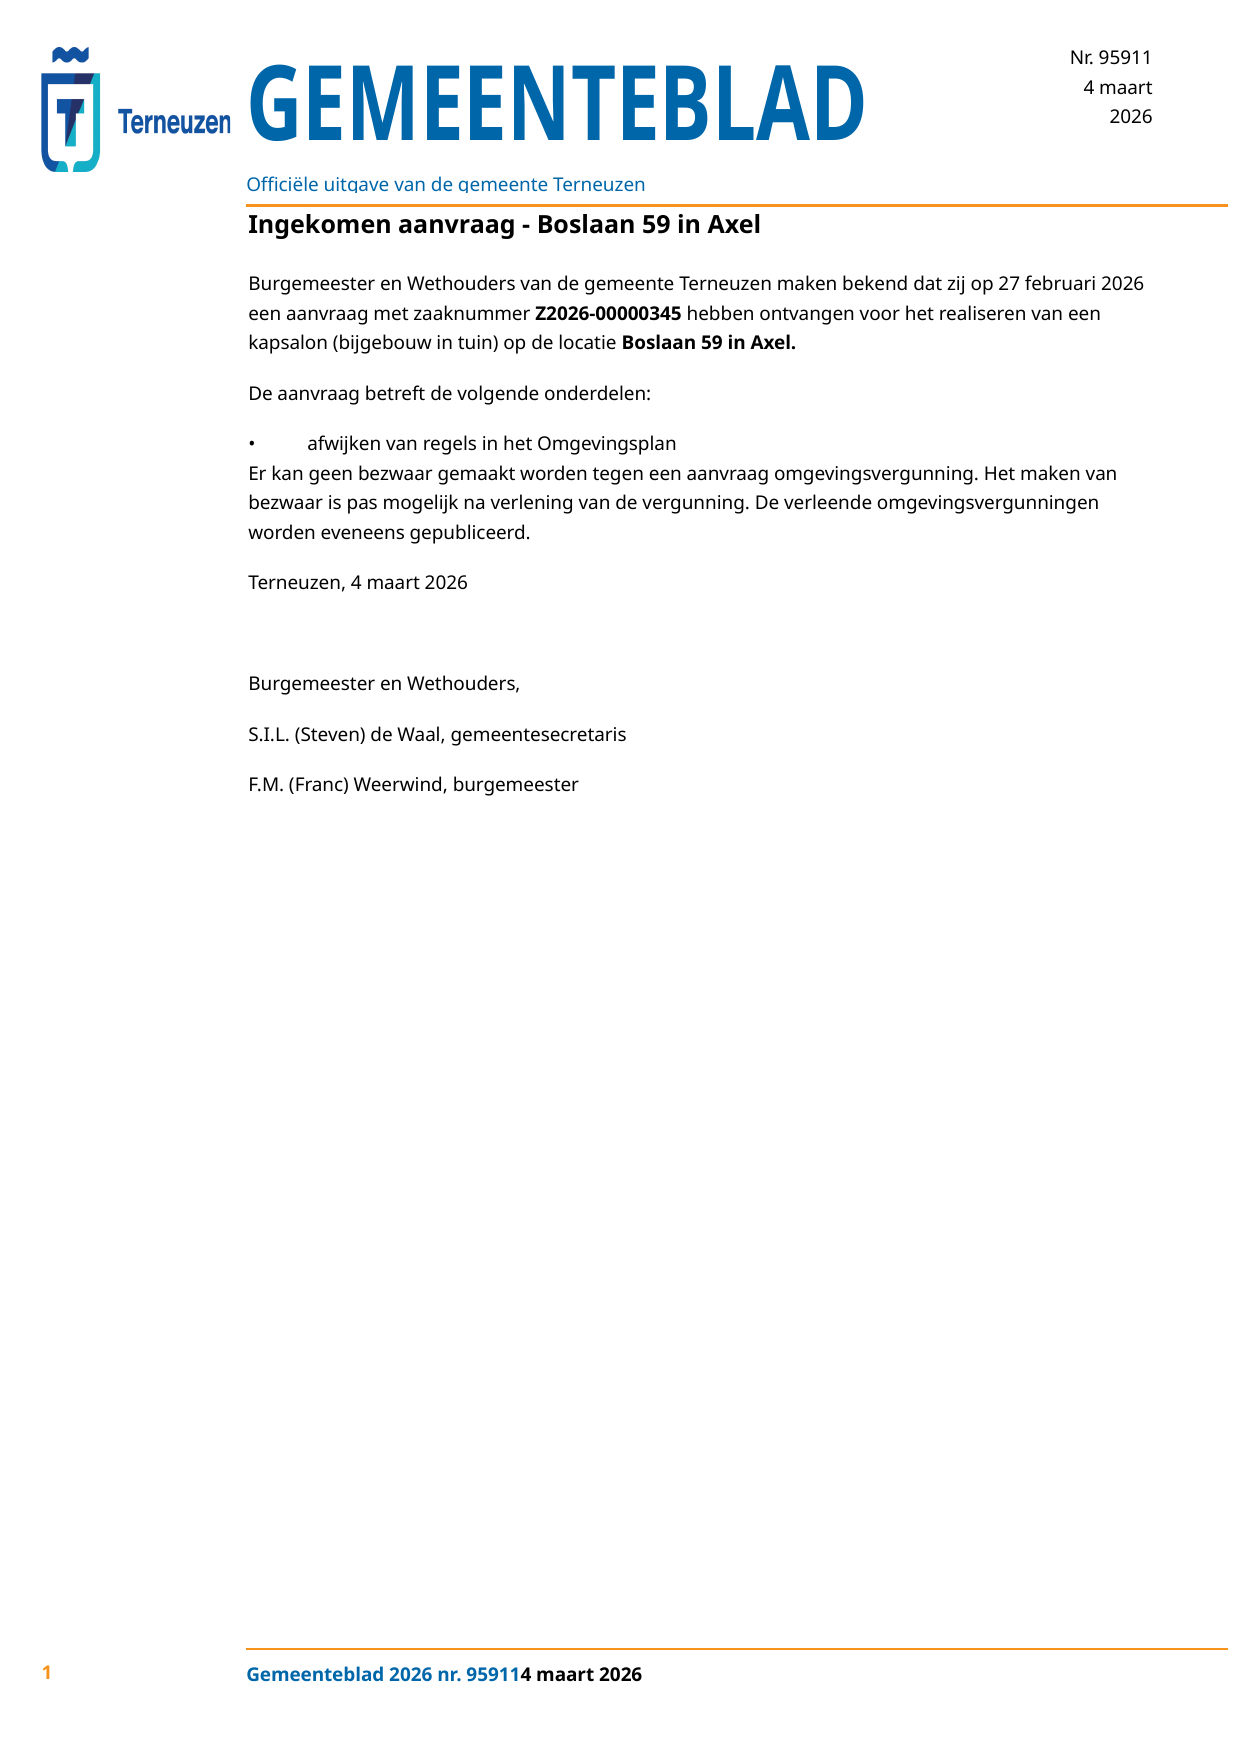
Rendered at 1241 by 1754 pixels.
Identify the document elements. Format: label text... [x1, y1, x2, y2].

text F.M. (Franc) Weerwind, burgemeester [248, 771, 1152, 797]
text S.I.L. (Steven) de Waal, gemeentesecretaris [248, 721, 1152, 746]
picture [41, 47, 231, 172]
list afwijken van regels in het Omgevingsplan [248, 430, 1152, 456]
text Burgemeester en Wethouders, [248, 670, 1152, 696]
text Burgemeester en Wethouders van de gemeente Terneuzen maken bekend dat zij op 27 februari 2026 een aanvraag met zaaknummer Z2026-00000345 hebben ontvangen voor het realiseren van een kapsalon (bijgebouw in tuin) op de locatie Boslaan 59 in Axel. [248, 270, 1152, 355]
text Er kan geen bezwaar gemaakt worden tegen een aanvraag omgevingsvergunning. Het maken van bezwaar is pas mogelijk na verlening van de vergunning. De verleende omgevingsvergunningen worden eveneens gepubliceerd. [248, 460, 1152, 545]
text Ingekomen aanvraag - Boslaan 59 in Axel [248, 207, 1152, 241]
text De aanvraag betreft de volgende onderdelen: [248, 380, 1152, 406]
text Terneuzen, 4 maart 2026 [248, 569, 1152, 595]
